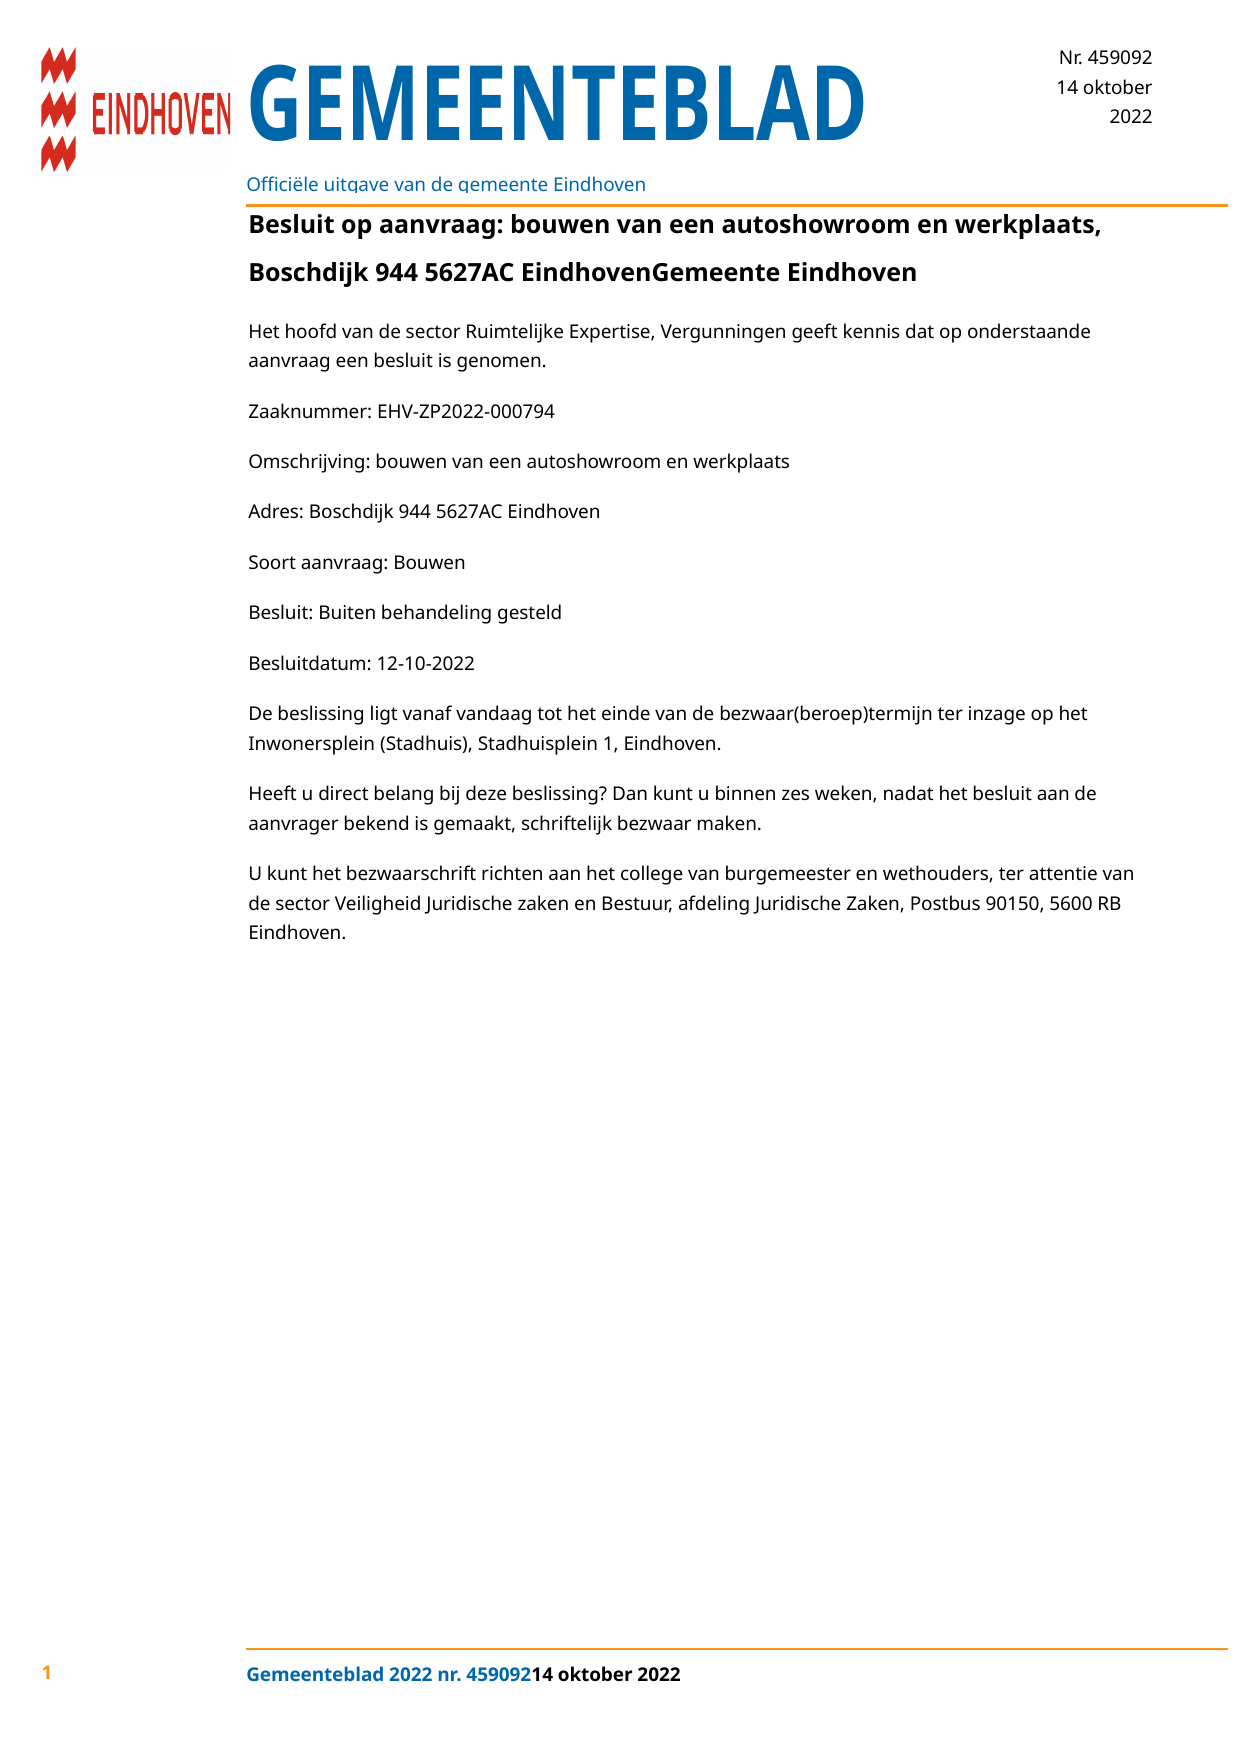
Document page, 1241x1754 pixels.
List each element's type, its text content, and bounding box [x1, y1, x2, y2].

text Zaaknummer: EHV-ZP2022-000794 [248, 398, 1152, 424]
text Besluit op aanvraag: bouwen van een autoshowroom en werkplaats, Boschdijk 944 5627AC EindhovenGemeente Eindhoven [248, 207, 1152, 288]
text Omschrijving: bouwen van een autoshowroom en werkplaats [248, 448, 1152, 474]
text De beslissing ligt vanaf vandaag tot het einde van de bezwaar(beroep)termijn ter inzage op het Inwonersplein (Stadhuis), Stadhuisplein 1, Eindhoven. [248, 700, 1152, 756]
text Het hoofd van de sector Ruimtelijke Expertise, Vergunningen geeft kennis dat op onderstaande aanvraag een besluit is genomen. [248, 318, 1152, 373]
text Besluitdatum: 12-10-2022 [248, 650, 1152, 676]
text Heeft u direct belang bij deze beslissing? Dan kunt u binnen zes weken, nadat het besluit aan de aanvrager bekend is gemaakt, schriftelijk bezwaar maken. [248, 780, 1152, 836]
text Besluit: Buiten behandeling gesteld [248, 599, 1152, 625]
picture [41, 47, 231, 172]
text U kunt het bezwaarschrift richten aan het college van burgemeester en wethouders, ter attentie van de sector Veiligheid Juridische zaken en Bestuur, afdeling Juridische Zaken, Postbus 90150, 5600 RB Eindhoven. [248, 860, 1152, 945]
text Adres: Boschdijk 944 5627AC Eindhoven [248, 499, 1152, 524]
text Soort aanvraag: Bouwen [248, 549, 1152, 575]
